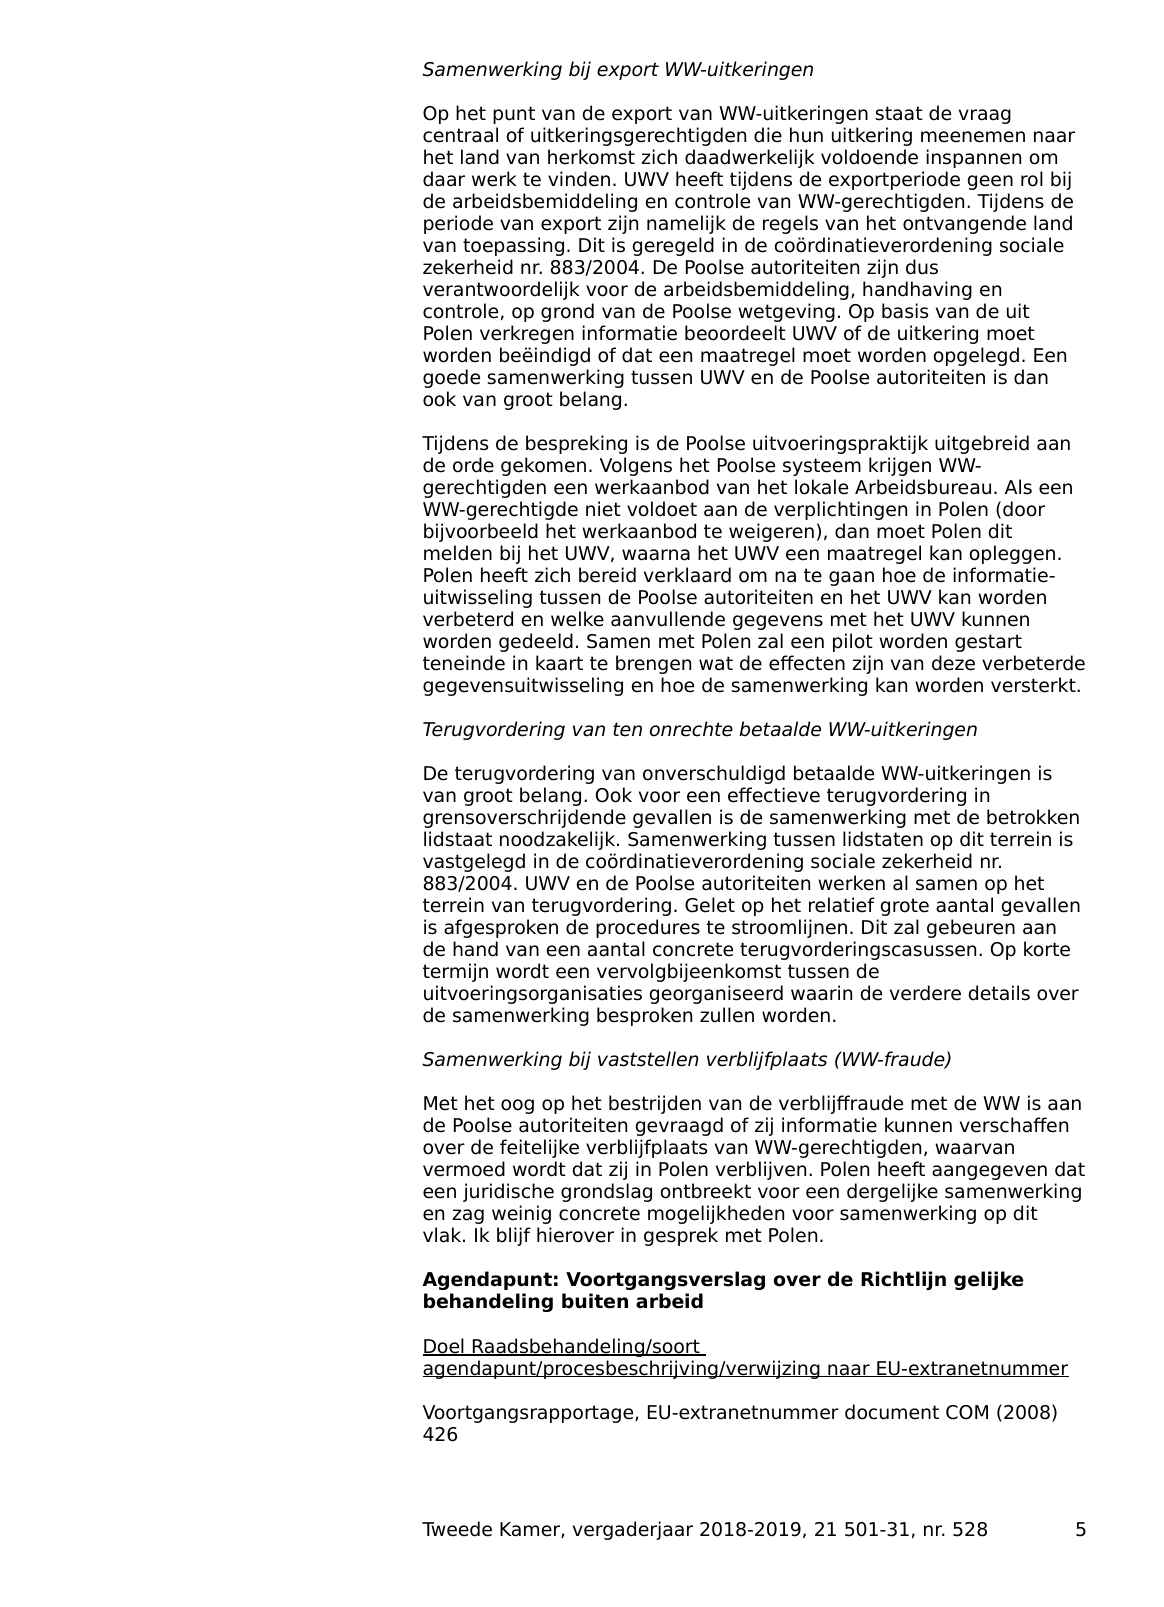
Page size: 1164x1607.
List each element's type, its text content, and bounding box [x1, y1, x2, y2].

text De terugvordering van onverschuldigd betaalde WW-uitkeringen is van groot belang. Ook voor een effectieve terugvordering in grensoverschrijdende gevallen is de samenwerking met de betrokken lidstaat noodzakelijk. Samenwerking tussen lidstaten op dit terrein is vastgelegd in de coördinatieverordening sociale zekerheid nr. 883/2004. UWV en de Poolse autoriteiten werken al samen op het terrein van terugvordering. Gelet op het relatief grote aantal gevallen is afgesproken de procedures te stroomlijnen. Dit zal gebeuren aan de hand van een aantal concrete terugvorderingscasussen. Op korte termijn wordt een vervolgbijeenkomst tussen de uitvoeringsorganisaties georganiseerd waarin de verdere details over de samenwerking besproken zullen worden. [422, 763, 1087, 1027]
subtitle Samenwerking bij export WW-uitkeringen [422, 59, 1087, 81]
text Voortgangsrapportage, EU-extranetnummer document COM (2008) 426 [422, 1402, 1087, 1446]
subtitle Agendapunt: Voortgangsverslag over de Richtlijn gelijke behandeling buiten arbeid [422, 1269, 1087, 1313]
text Met het oog op het bestrijden van de verblijffraude met de WW is aan de Poolse autoriteiten gevraagd of zij informatie kunnen verschaffen over de feitelijke verblijfplaats van WW-gerechtigden, waarvan vermoed wordt dat zij in Polen verblijven. Polen heeft aangegeven dat een juridische grondslag ontbreekt voor een dergelijke samenwerking en zag weinig concrete mogelijkheden voor samenwerking op dit vlak. Ik blijf hierover in gesprek met Polen. [422, 1093, 1087, 1247]
text Polen heeft zich bereid verklaard om na te gaan hoe de informatie-uitwisseling tussen de Poolse autoriteiten en het UWV kan worden verbeterd en welke aanvullende gegevens met het UWV kunnen worden gedeeld. Samen met Polen zal een pilot worden gestart teneinde in kaart te brengen wat de effecten zijn van deze verbeterde gegevensuitwisseling en hoe de samenwerking kan worden versterkt. [422, 565, 1087, 697]
subtitle Samenwerking bij vaststellen verblijfplaats (WW-fraude) [422, 1049, 1087, 1071]
subtitle Terugvordering van ten onrechte betaalde WW-uitkeringen [422, 719, 1087, 741]
text Tijdens de bespreking is de Poolse uitvoeringspraktijk uitgebreid aan de orde gekomen. Volgens het Poolse systeem krijgen WW-gerechtigden een werkaanbod van het lokale Arbeidsbureau. Als een WW-gerechtigde niet voldoet aan de verplichtingen in Polen (door bijvoorbeeld het werkaanbod te weigeren), dan moet Polen dit melden bij het UWV, waarna het UWV een maatregel kan opleggen. [422, 433, 1087, 565]
subtitle Doel Raadsbehandeling/soort agendapunt/procesbeschrijving/verwijzing naar EU-extranetnummer [422, 1336, 1087, 1379]
text Op het punt van de export van WW-uitkeringen staat de vraag centraal of uitkeringsgerechtigden die hun uitkering meenemen naar het land van herkomst zich daadwerkelijk voldoende inspannen om daar werk te vinden. UWV heeft tijdens de exportperiode geen rol bij de arbeidsbemiddeling en controle van WW-gerechtigden. Tijdens de periode van export zijn namelijk de regels van het ontvangende land van toepassing. Dit is geregeld in de coördinatieverordening sociale zekerheid nr. 883/2004. De Poolse autoriteiten zijn dus verantwoordelijk voor de arbeidsbemiddeling, handhaving en controle, op grond van de Poolse wetgeving. Op basis van de uit Polen verkregen informatie beoordeelt UWV of de uitkering moet worden beëindigd of dat een maatregel moet worden opgelegd. Een goede samenwerking tussen UWV en de Poolse autoriteiten is dan ook van groot belang. [422, 103, 1087, 411]
